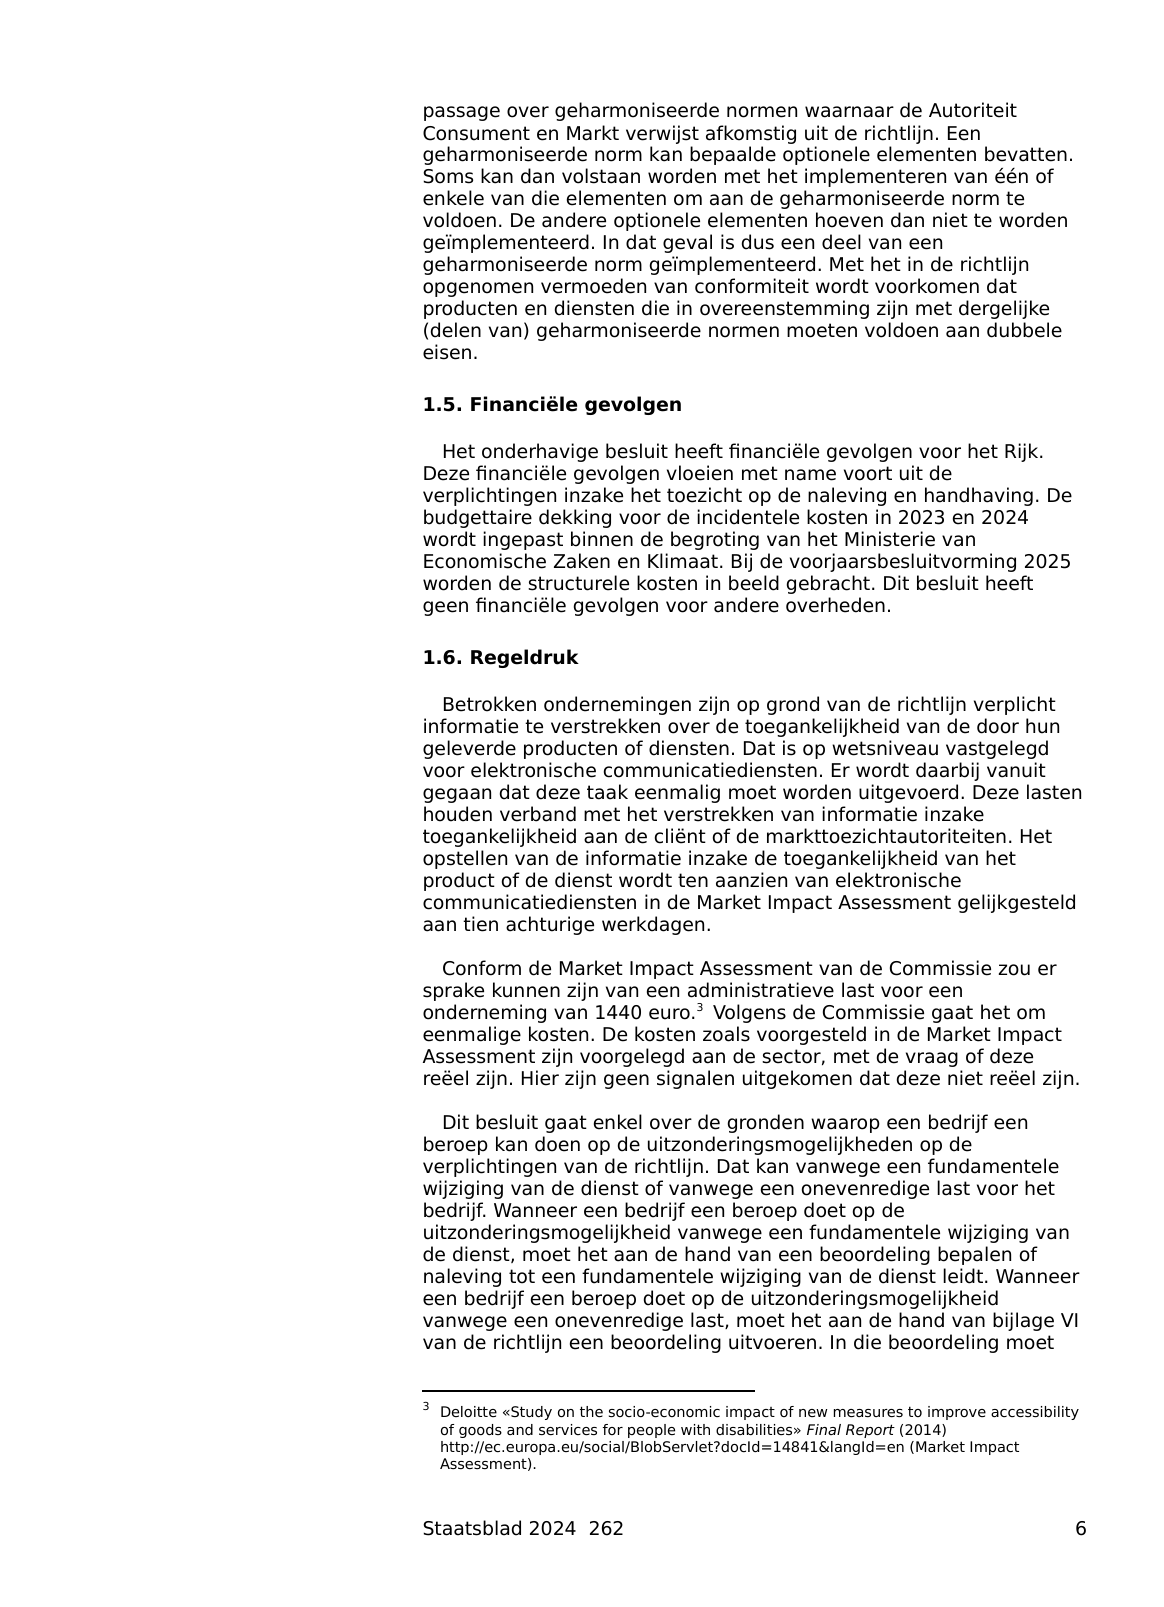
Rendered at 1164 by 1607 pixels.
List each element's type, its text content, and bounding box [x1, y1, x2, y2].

text Het onderhavige besluit heeft financiële gevolgen voor het Rijk. Deze financiële gevolgen vloeien met name voort uit de verplichtingen inzake het toezicht op de naleving en handhaving. De budgettaire dekking voor de incidentele kosten in 2023 en 2024 wordt ingepast binnen de begroting van het Ministerie van Economische Zaken en Klimaat. Bij de voorjaarsbesluitvorming 2025 worden de structurele kosten in beeld gebracht. Dit besluit heeft geen financiële gevolgen voor andere overheden. [422, 441, 1087, 617]
text Conform de Market Impact Assessment van de Commissie zou er sprake kunnen zijn van een administratieve last voor een onderneming van 1440 euro. Volgens de Commissie gaat het om eenmalige kosten. De kosten zoals voorgesteld in de Market Impact Assessment zijn voorgelegd aan de sector, met de vraag of deze reëel zijn. Hier zijn geen signalen uitgekomen dat deze niet reëel zijn. [422, 958, 1087, 1090]
text Dit besluit gaat enkel over de gronden waarop een bedrijf een beroep kan doen op de uitzonderingsmogelijkheden op de verplichtingen van de richtlijn. Dat kan vanwege een fundamentele wijziging van de dienst of vanwege een onevenredige last voor het bedrijf. Wanneer een bedrijf een beroep doet op de uitzonderingsmogelijkheid vanwege een fundamentele wijziging van de dienst, moet het aan de hand van een beoordeling bepalen of naleving tot een fundamentele wijziging van de dienst leidt. Wanneer een bedrijf een beroep doet op de uitzonderingsmogelijkheid vanwege een onevenredige last, moet het aan de hand van bijlage VI van de richtlijn een beoordeling uitvoeren. In die beoordeling moet [422, 1112, 1087, 1354]
text passage over geharmoniseerde normen waarnaar de Autoriteit Consument en Markt verwijst afkomstig uit de richtlijn. Een geharmoniseerde norm kan bepaalde optionele elementen bevatten. Soms kan dan volstaan worden met het implementeren van één of enkele van die elementen om aan de geharmoniseerde norm te voldoen. De andere optionele elementen hoeven dan niet te worden geïmplementeerd. In dat geval is dus een deel van een geharmoniseerde norm geïmplementeerd. Met het in de richtlijn opgenomen vermoeden van conformiteit wordt voorkomen dat producten en diensten die in overeenstemming zijn met dergelijke (delen van) geharmoniseerde normen moeten voldoen aan dubbele eisen. [422, 100, 1087, 364]
subtitle 1.5. Financiële gevolgen [422, 394, 1087, 416]
text Deloitte «Study on the socio-economic impact of new measures to improve accessibility of goods and services for people with disabilities» Final Report (2014) http://ec.europa.eu/social/BlobServlet?docId=14841&langId=en (Market Impact Assessment). [422, 1400, 1087, 1473]
text Betrokken ondernemingen zijn op grond van de richtlijn verplicht informatie te verstrekken over de toegankelijkheid van de door hun geleverde producten of diensten. Dat is op wetsniveau vastgelegd voor elektronische communicatiediensten. Er wordt daarbij vanuit gegaan dat deze taak eenmalig moet worden uitgevoerd. Deze lasten houden verband met het verstrekken van informatie inzake toegankelijkheid aan de cliënt of de markttoezichtautoriteiten. Het opstellen van de informatie inzake de toegankelijkheid van het product of de dienst wordt ten aanzien van elektronische communicatiediensten in de Market Impact Assessment gelijkgesteld aan tien achturige werkdagen. [422, 694, 1087, 936]
subtitle 1.6. Regeldruk [422, 647, 1087, 669]
